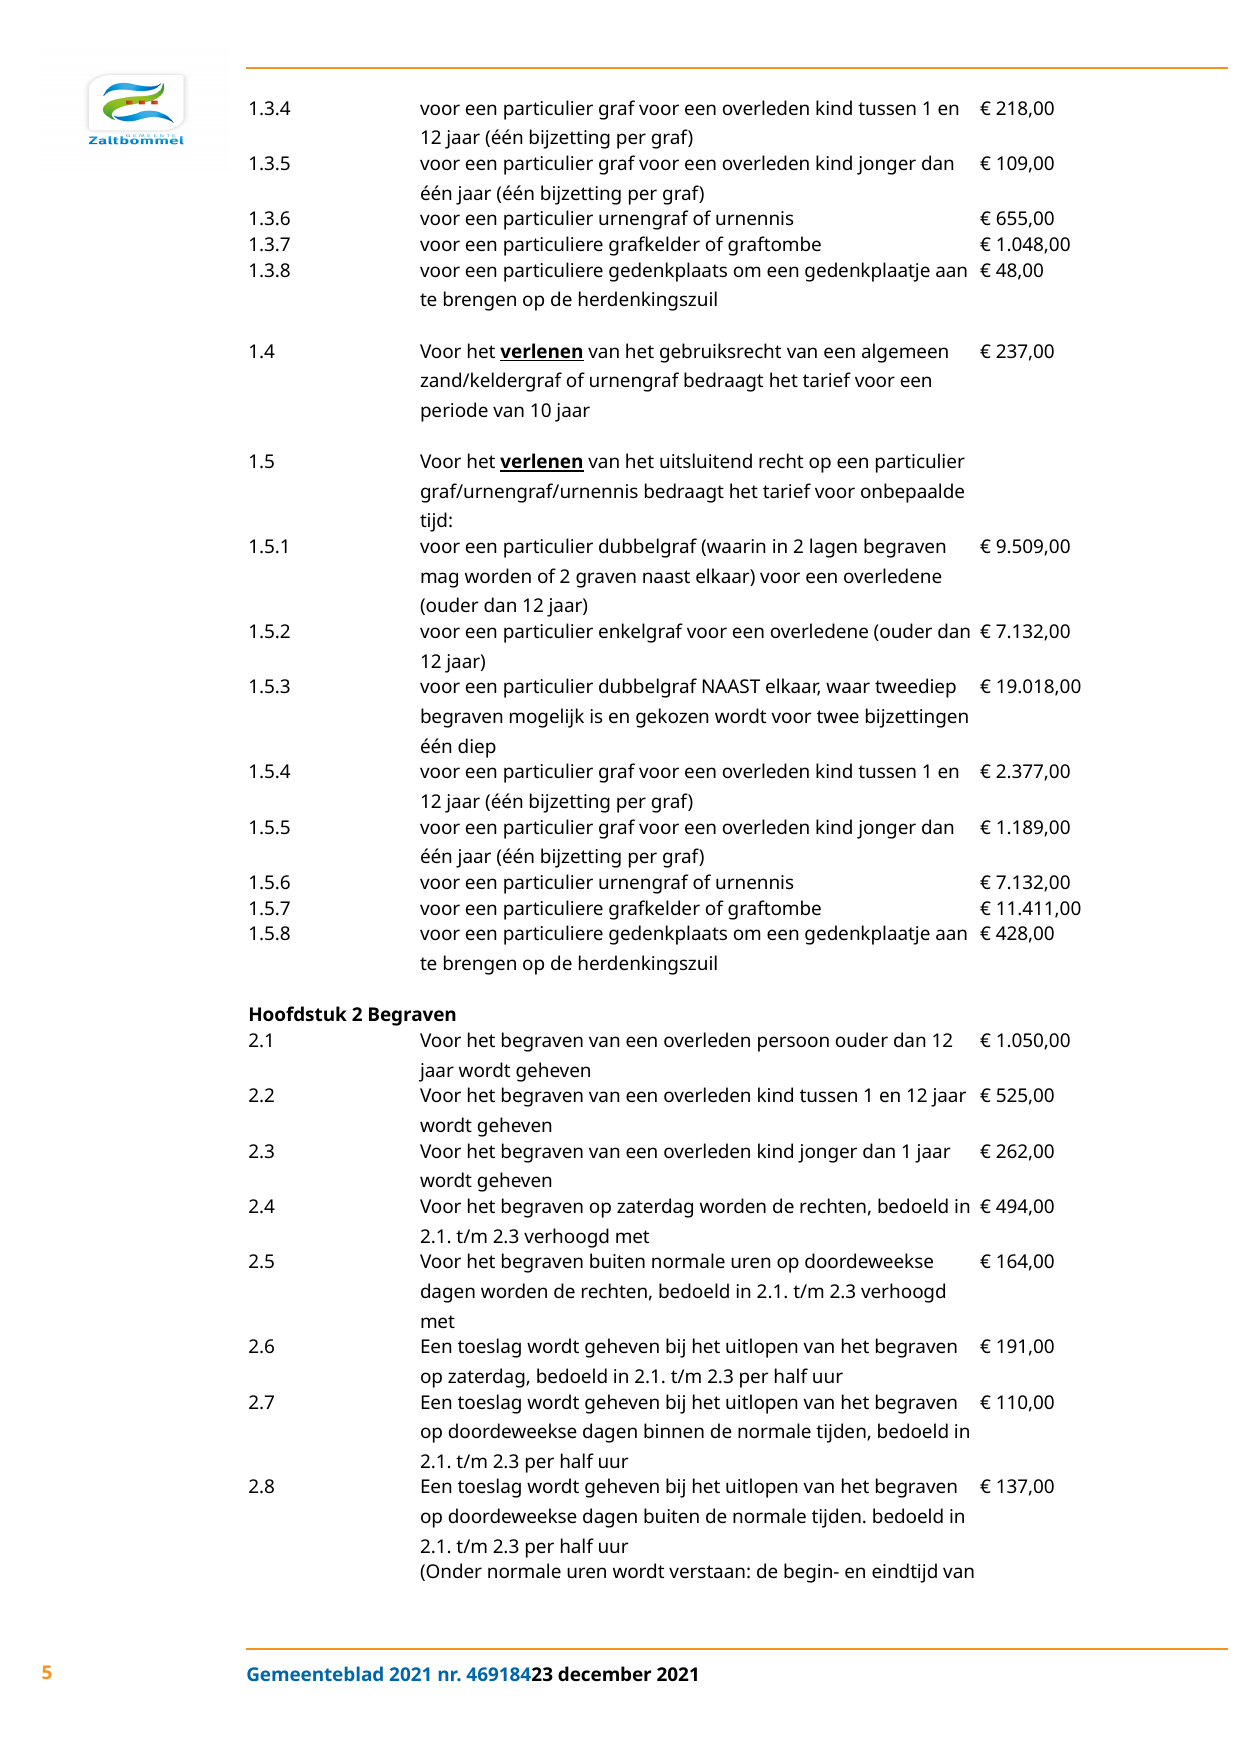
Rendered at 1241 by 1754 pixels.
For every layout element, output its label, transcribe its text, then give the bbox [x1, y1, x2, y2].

table_cell [980, 1559, 1152, 1584]
table_cell voor een particulier enkelgraf voor een overledene (ouder dan 12 jaar) [420, 618, 980, 674]
table_cell 1.5.5 [248, 814, 420, 869]
table_cell € 494,00 [980, 1193, 1152, 1249]
table_cell 2.1 [248, 1028, 420, 1083]
table_cell 1.4 [248, 338, 420, 423]
table_cell Een toeslag wordt geheven bij het uitlopen van het begraven op doordeweekse dagen binnen de normale tijden, bedoeld in 2.1. t/m 2.3 per half uur [420, 1389, 980, 1474]
table_cell 1.5 [248, 449, 420, 533]
table_cell 1.5.8 [248, 921, 420, 976]
table_cell Voor het begraven van een overleden kind tussen 1 en 12 jaar wordt geheven [420, 1083, 980, 1138]
table_cell 2.5 [248, 1249, 420, 1333]
table_cell € 262,00 [980, 1138, 1152, 1193]
table_cell [420, 423, 980, 448]
table_cell 2.7 [248, 1389, 420, 1474]
table_cell [248, 423, 420, 448]
table_cell Een toeslag wordt geheven bij het uitlopen van het begraven op zaterdag, bedoeld in 2.1. t/m 2.3 per half uur [420, 1334, 980, 1389]
table_cell Voor het begraven van een overleden kind jonger dan 1 jaar wordt geheven [420, 1138, 980, 1193]
table_cell € 7.132,00 [980, 869, 1152, 895]
table_cell 1.3.6 [248, 205, 420, 231]
table_cell € 218,00 [980, 95, 1152, 150]
table_cell [980, 423, 1152, 448]
table_cell 2.3 [248, 1138, 420, 1193]
table_cell voor een particulier graf voor een overleden kind tussen 1 en 12 jaar (één bijzetting per graf) [420, 95, 980, 150]
table_cell € 1.048,00 [980, 231, 1152, 257]
table_cell voor een particulier dubbelgraf (waarin in 2 lagen begraven mag worden of 2 graven naast elkaar) voor een overledene (ouder dan 12 jaar) [420, 534, 980, 618]
table_cell € 164,00 [980, 1249, 1152, 1333]
table_cell Hoofdstuk 2 Begraven [248, 1002, 1152, 1027]
table_cell voor een particulier graf voor een overleden kind tussen 1 en 12 jaar (één bijzetting per graf) [420, 759, 980, 814]
table_cell voor een particuliere gedenkplaats om een gedenkplaatje aan te brengen op de herdenkingszuil [420, 257, 980, 312]
table_cell 1.3.5 [248, 150, 420, 205]
table_cell € 1.050,00 [980, 1028, 1152, 1083]
table_cell 1.5.7 [248, 895, 420, 921]
table_cell [248, 976, 420, 1002]
table_cell € 2.377,00 [980, 759, 1152, 814]
table_cell 1.5.4 [248, 759, 420, 814]
table_cell € 11.411,00 [980, 895, 1152, 921]
table_cell voor een particulier graf voor een overleden kind jonger dan één jaar (één bijzetting per graf) [420, 150, 980, 205]
table_cell € 109,00 [980, 150, 1152, 205]
table_cell 1.5.3 [248, 674, 420, 758]
table_cell 2.2 [248, 1083, 420, 1138]
table_cell € 9.509,00 [980, 534, 1152, 618]
table_cell 1.3.4 [248, 95, 420, 150]
table_cell € 237,00 [980, 338, 1152, 423]
table_cell € 48,00 [980, 257, 1152, 312]
table_cell 2.4 [248, 1193, 420, 1249]
table_cell € 7.132,00 [980, 618, 1152, 674]
table_cell € 110,00 [980, 1389, 1152, 1474]
table_cell € 137,00 [980, 1474, 1152, 1559]
table_cell voor een particuliere gedenkplaats om een gedenkplaatje aan te brengen op de herdenkingszuil [420, 921, 980, 976]
table_cell € 525,00 [980, 1083, 1152, 1138]
table_cell voor een particulier dubbelgraf NAAST elkaar, waar tweediep begraven mogelijk is en gekozen wordt voor twee bijzettingen één diep [420, 674, 980, 758]
table_cell € 1.189,00 [980, 814, 1152, 869]
table_cell Voor het begraven van een overleden persoon ouder dan 12 jaar wordt geheven [420, 1028, 980, 1083]
table_cell 2.8 [248, 1474, 420, 1559]
table_cell Voor het begraven buiten normale uren op doordeweekse dagen worden de rechten, bedoeld in 2.1. t/m 2.3 verhoogd met [420, 1249, 980, 1333]
table_cell 1.5.6 [248, 869, 420, 895]
table_cell voor een particulier urnengraf of urnennis [420, 869, 980, 895]
table_cell voor een particuliere grafkelder of graftombe [420, 231, 980, 257]
table_cell 1.3.7 [248, 231, 420, 257]
table_cell [980, 976, 1152, 1002]
table_cell voor een particulier graf voor een overleden kind jonger dan één jaar (één bijzetting per graf) [420, 814, 980, 869]
table_cell 1.5.2 [248, 618, 420, 674]
table_cell Voor het verlenen van het gebruiksrecht van een algemeen zand/keldergraf of urnengraf bedraagt het tarief voor een periode van 10 jaar [420, 338, 980, 423]
table_cell [248, 1559, 420, 1584]
table_cell [980, 449, 1152, 533]
table_cell € 191,00 [980, 1334, 1152, 1389]
table_cell Voor het begraven op zaterdag worden de rechten, bedoeld in 2.1. t/m 2.3 verhoogd met [420, 1193, 980, 1249]
table_cell voor een particulier urnengraf of urnennis [420, 205, 980, 231]
table_cell 2.6 [248, 1334, 420, 1389]
table_cell [420, 312, 980, 338]
table_cell (Onder normale uren wordt verstaan: de begin- en eindtijd van [420, 1559, 980, 1584]
table_cell [420, 976, 980, 1002]
table_cell Voor het verlenen van het uitsluitend recht op een particulier graf/urnengraf/urnennis bedraagt het tarief voor onbepaalde tijd: [420, 449, 980, 533]
table_cell 1.3.8 [248, 257, 420, 312]
table_cell Een toeslag wordt geheven bij het uitlopen van het begraven op doordeweekse dagen buiten de normale tijden. bedoeld in 2.1. t/m 2.3 per half uur [420, 1474, 980, 1559]
table_cell voor een particuliere grafkelder of graftombe [420, 895, 980, 921]
table_cell [248, 312, 420, 338]
table_cell € 19.018,00 [980, 674, 1152, 758]
table_cell € 655,00 [980, 205, 1152, 231]
picture [41, 47, 231, 172]
table_cell € 428,00 [980, 921, 1152, 976]
table_cell [980, 312, 1152, 338]
table_cell 1.5.1 [248, 534, 420, 618]
